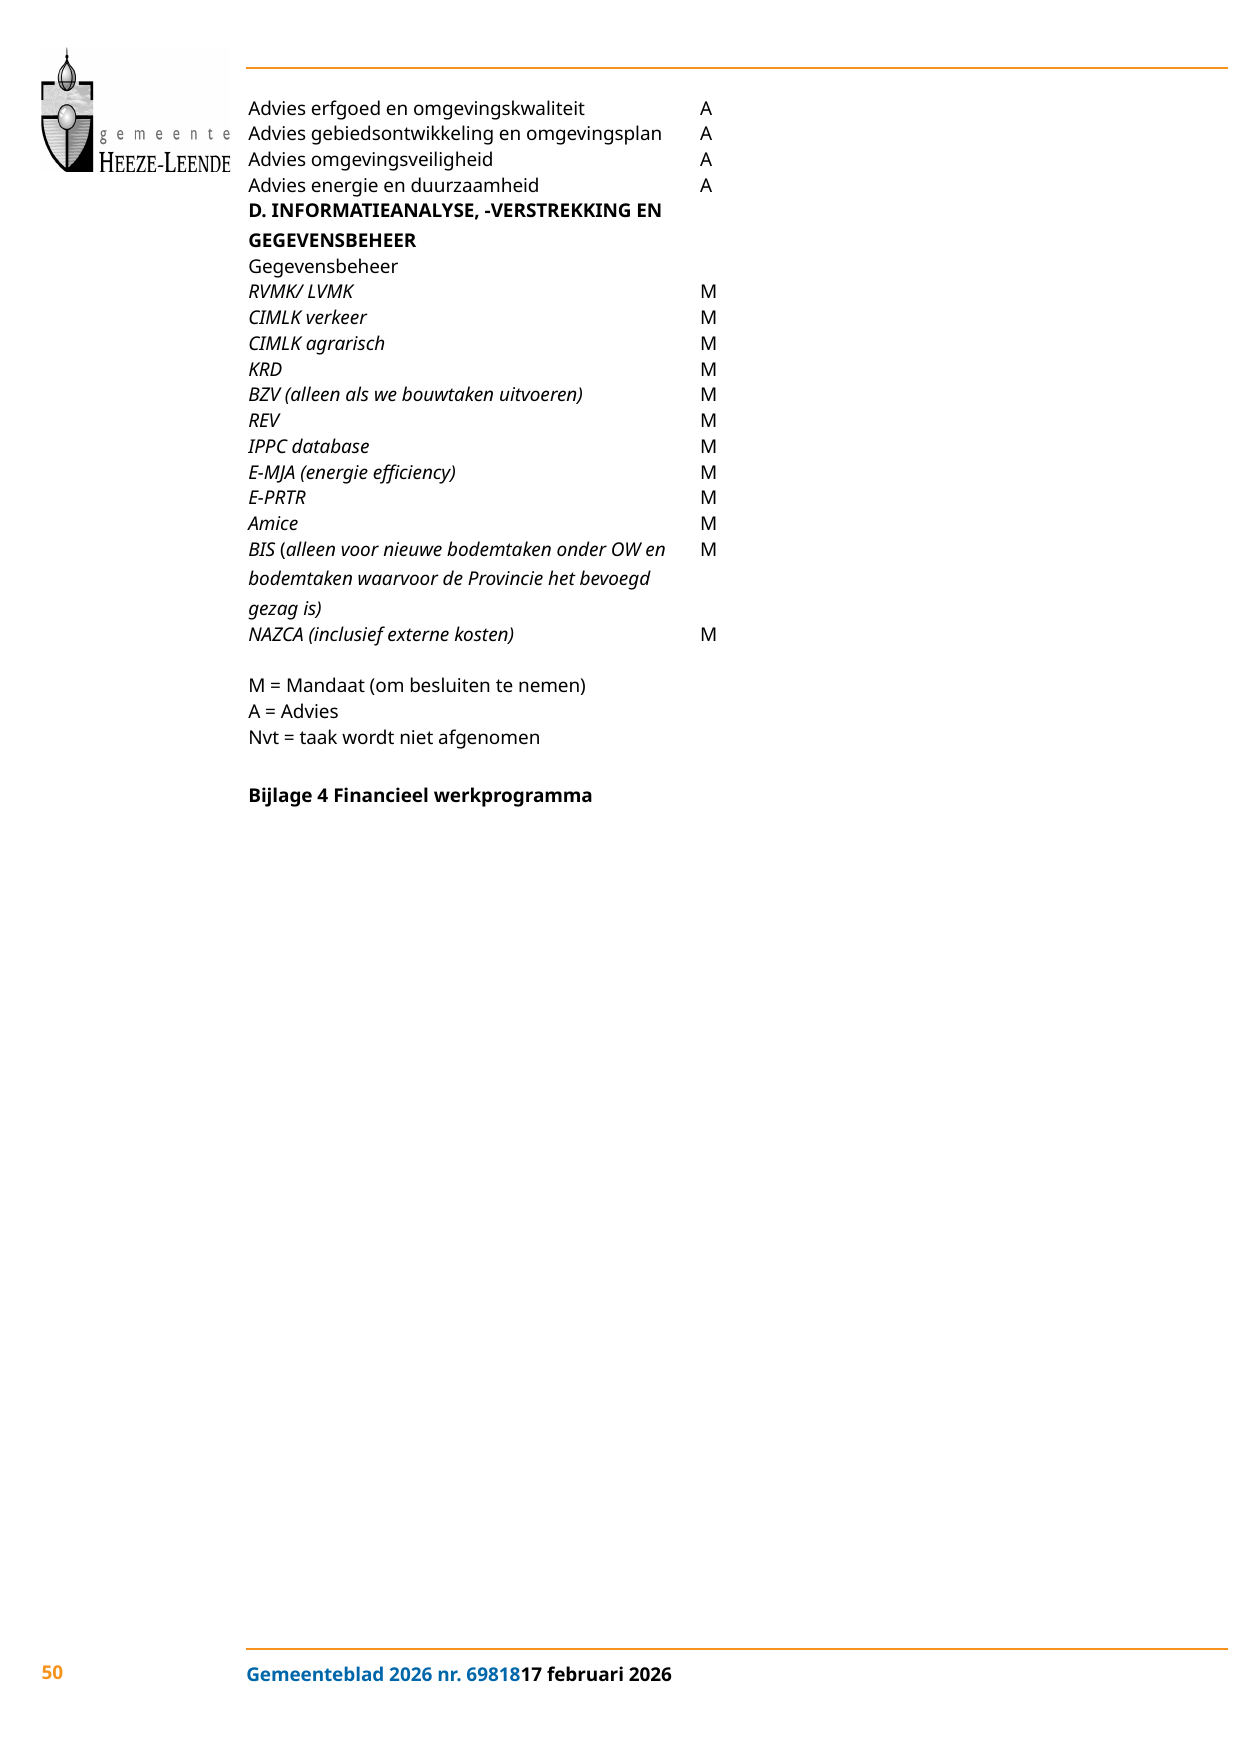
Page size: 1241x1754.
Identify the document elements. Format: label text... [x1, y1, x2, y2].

table_cell REV [248, 408, 700, 433]
table_cell [700, 253, 1152, 279]
table_cell M [700, 459, 1152, 484]
table_cell Nvt = taak wordt niet afgenomen [248, 724, 700, 749]
table_cell NAZCA (inclusief externe kosten) [248, 621, 700, 647]
table_cell [700, 698, 1152, 724]
table_cell CIMLK agrarisch [248, 330, 700, 356]
table_cell [700, 647, 1152, 672]
table_cell M [700, 536, 1152, 621]
table_cell M [700, 510, 1152, 536]
table_cell BZV (alleen als we bouwtaken uitvoeren) [248, 382, 700, 407]
text Bijlage 4 Financieel werkprogramma [248, 782, 1152, 808]
table_cell M [700, 305, 1152, 330]
table_cell D. INFORMATIEANALYSE, -VERSTREKKING EN GEGEVENSBEHEER [248, 198, 700, 253]
table_cell M [700, 382, 1152, 407]
table_cell A [700, 146, 1152, 172]
table_cell E-PRTR [248, 485, 700, 510]
table_cell M [700, 621, 1152, 647]
table_cell IPPC database [248, 433, 700, 459]
table_cell [700, 724, 1152, 749]
table_cell Advies energie en duurzaamheid [248, 172, 700, 198]
table_cell KRD [248, 356, 700, 382]
table_cell BIS (alleen voor nieuwe bodemtaken onder OW en bodemtaken waarvoor de Provincie het bevoegd gezag is) [248, 536, 700, 621]
table_cell A [700, 121, 1152, 146]
table_cell M [700, 279, 1152, 304]
table_cell M [700, 330, 1152, 356]
table_cell A [700, 95, 1152, 121]
table_cell [700, 198, 1152, 253]
table_cell M [700, 356, 1152, 382]
table_cell M [700, 485, 1152, 510]
table_cell Advies gebiedsontwikkeling en omgevingsplan [248, 121, 700, 146]
table_cell CIMLK verkeer [248, 305, 700, 330]
table_cell [248, 647, 700, 672]
table_cell M = Mandaat (om besluiten te nemen) [248, 673, 700, 698]
table_cell [700, 673, 1152, 698]
table_cell Gegevensbeheer [248, 253, 700, 279]
table_cell Amice [248, 510, 700, 536]
table_cell Advies erfgoed en omgevingskwaliteit [248, 95, 700, 121]
table_cell A [700, 172, 1152, 198]
table_cell Advies omgevingsveiligheid [248, 146, 700, 172]
table_cell A = Advies [248, 698, 700, 724]
table_cell M [700, 408, 1152, 433]
table_cell M [700, 433, 1152, 459]
picture [41, 47, 231, 172]
table_cell RVMK/ LVMK [248, 279, 700, 304]
table_cell E-MJA (energie efficiency) [248, 459, 700, 484]
